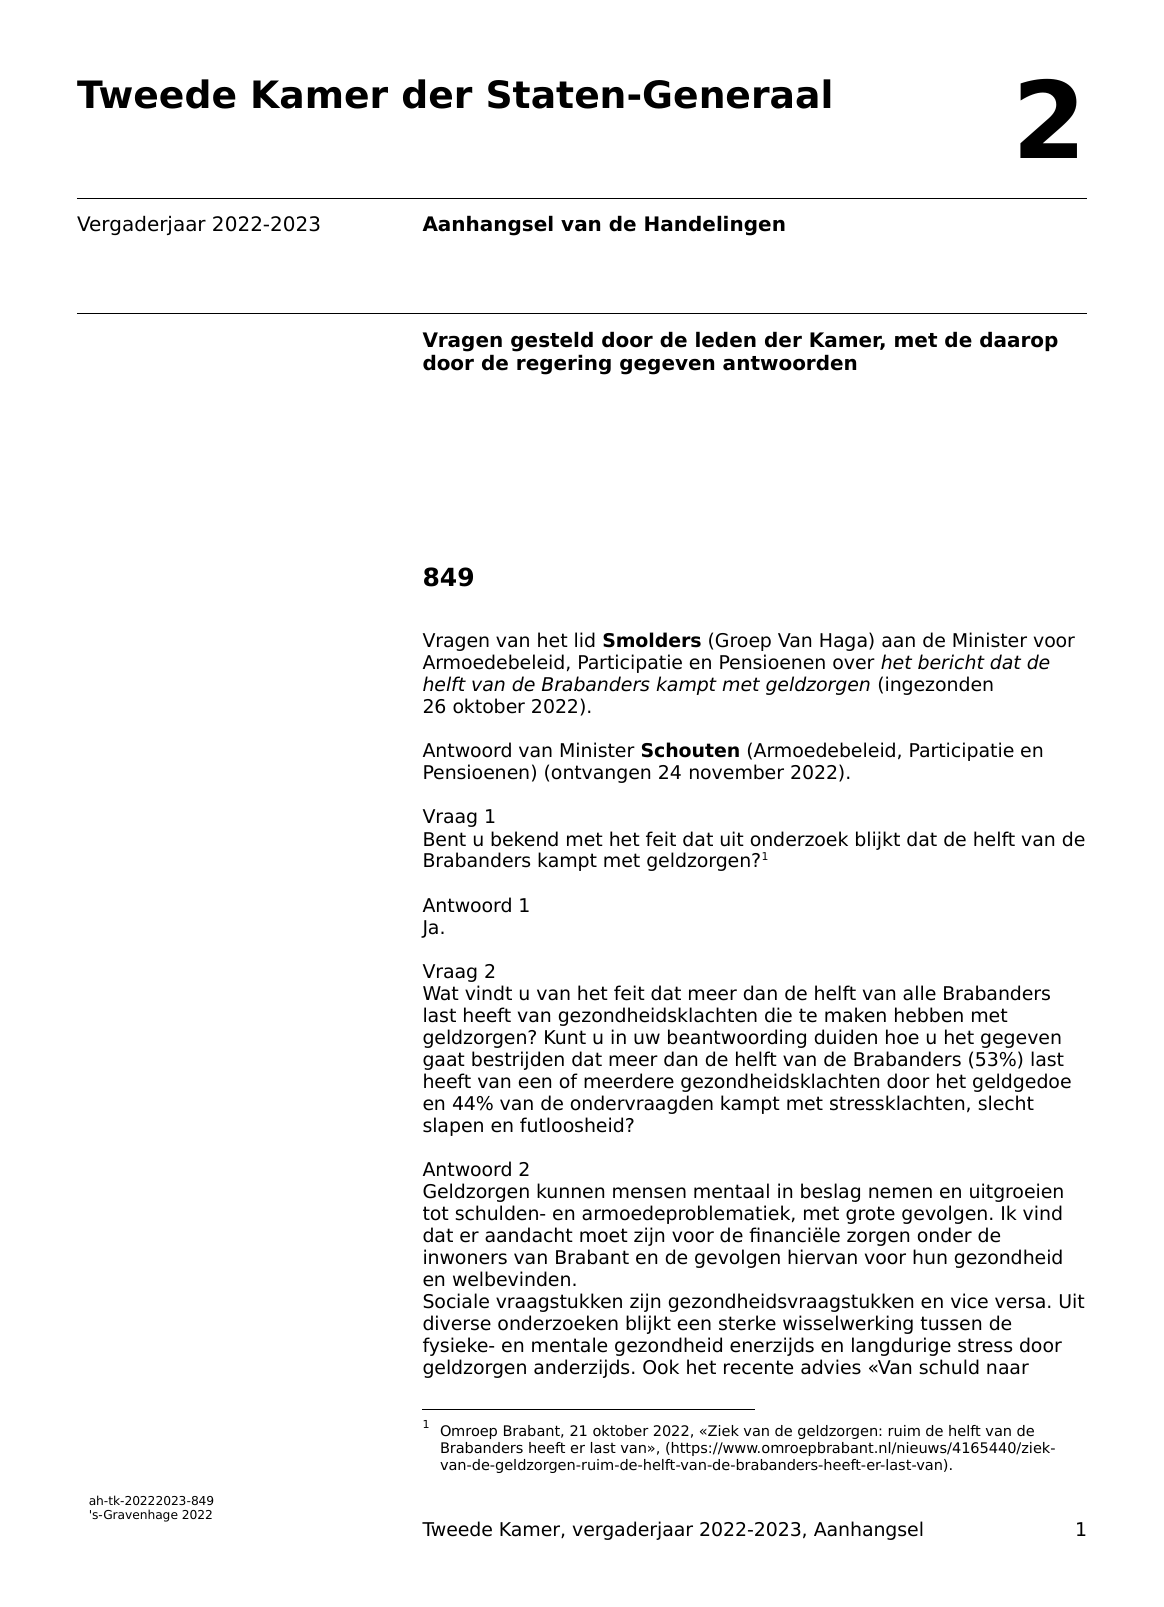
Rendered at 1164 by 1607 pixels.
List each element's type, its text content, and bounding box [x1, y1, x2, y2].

text Wat vindt u van het feit dat meer dan de helft van alle Brabanders last heeft van gezondheidsklachten die te maken hebben met geldzorgen? Kunt u in uw beantwoording duiden hoe u het gegeven gaat bestrijden dat meer dan de helft van de Brabanders (53%) last heeft van een of meerdere gezondheidsklachten door het geldgedoe en 44% van de ondervraagden kampt met stressklachten, slecht slapen en futloosheid? [422, 983, 1087, 1137]
text Geldzorgen kunnen mensen mentaal in beslag nemen en uitgroeien tot schulden- en armoedeproblematiek, met grote gevolgen. Ik vind dat er aandacht moet zijn voor de financiële zorgen onder de inwoners van Brabant en de gevolgen hiervan voor hun gezondheid en welbevinden. [422, 1181, 1087, 1291]
table_header 2 [886, 59, 1087, 198]
text ah-tk-20222023-849 [88, 1494, 323, 1508]
table_header Tweede Kamer der Staten-Generaal [77, 59, 886, 198]
table_cell Aanhangsel van de Handelingen [422, 199, 1087, 313]
text Vraag 1 [422, 806, 1087, 828]
text Sociale vraagstukken zijn gezondheidsvraagstukken en vice versa. Uit diverse onderzoeken blijkt een sterke wisselwerking tussen de fysieke- en mentale gezondheid enerzijds en langdurige stress door geldzorgen anderzijds. Ook het recente advies «Van schuld naar [422, 1291, 1087, 1378]
table_cell Vragen gesteld door de leden der Kamer, met de daarop door de regering gegeven antwoorden [422, 314, 1087, 375]
table_cell [77, 314, 422, 375]
text Antwoord 1 [422, 894, 1087, 917]
text 's-Gravenhage 2022 [88, 1508, 323, 1522]
table_cell Vergaderjaar 2022-2023 [77, 199, 422, 313]
text Ja. [422, 917, 1087, 938]
text 849 [422, 563, 1087, 592]
text Vragen van het lid Smolders (Groep Van Haga) aan de Minister voor Armoedebeleid, Participatie en Pensioenen over het bericht dat de helft van de Brabanders kampt met geldzorgen (ingezonden 26 oktober 2022). [422, 630, 1087, 718]
text Bent u bekend met het feit dat uit onderzoek blijkt dat de helft van de Brabanders kampt met geldzorgen? [422, 828, 1087, 872]
text Omroep Brabant, 21 oktober 2022, «Ziek van de geldzorgen: ruim de helft van de Brabanders heeft er last van», (https://www.omroepbrabant.nl/nieuws/4165440/ziek-van-de-geldzorgen-ruim-de-helft-van-de-brabanders-heeft-er-last-van). [422, 1418, 1087, 1474]
text Vraag 2 [422, 961, 1087, 983]
text Antwoord 2 [422, 1159, 1087, 1181]
text Antwoord van Minister Schouten (Armoedebeleid, Participatie en Pensioenen) (ontvangen 24 november 2022). [422, 740, 1087, 784]
